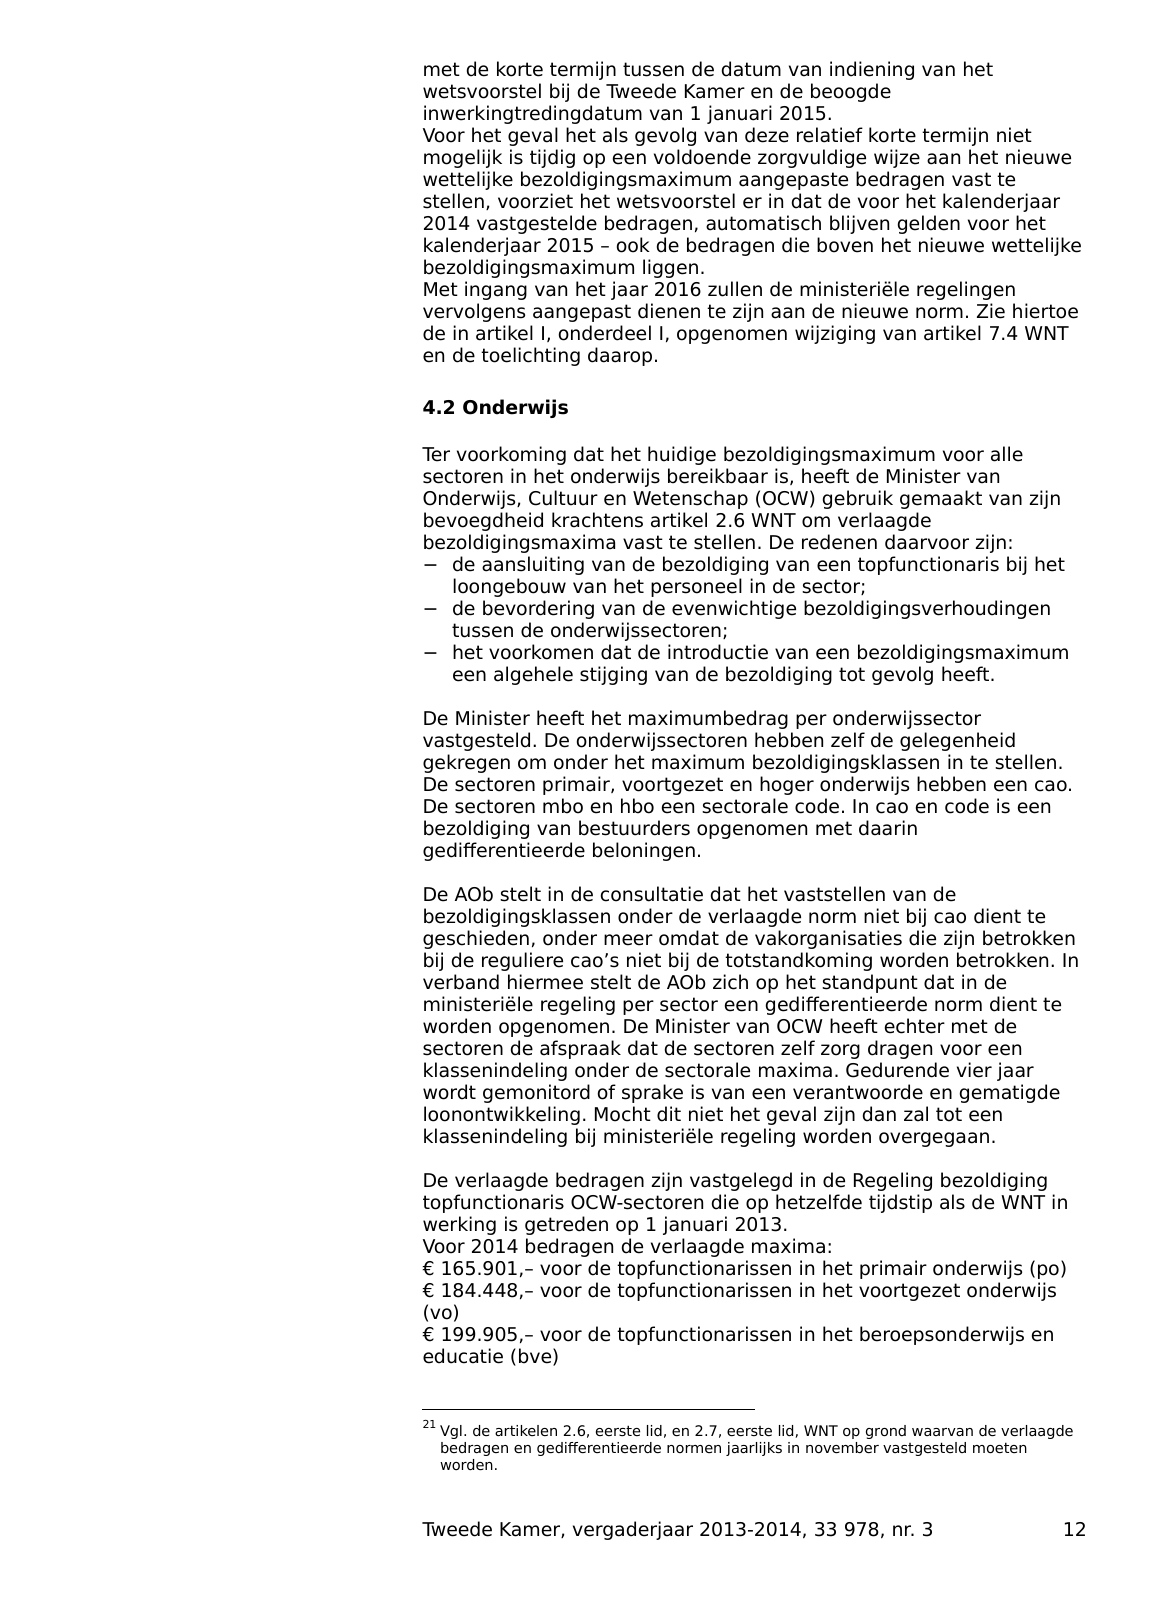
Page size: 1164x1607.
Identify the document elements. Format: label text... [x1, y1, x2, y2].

text Met ingang van het jaar 2016 zullen de ministeriële regelingen vervolgens aangepast dienen te zijn aan de nieuwe norm. Zie hiertoe de in artikel I, onderdeel I, opgenomen wijziging van artikel 7.4 WNT en de toelichting daarop. [422, 279, 1087, 367]
text Voor 2014 bedragen de verlaagde maxima: [422, 1236, 1087, 1258]
text met de korte termijn tussen de datum van indiening van het wetsvoorstel bij de Tweede Kamer en de beoogde inwerkingtredingdatum van 1 januari 2015. [422, 59, 1087, 125]
text − het voorkomen dat de introductie van een bezoldigingsmaximum een algehele stijging van de bezoldiging tot gevolg heeft. [422, 642, 1087, 686]
text Vgl. de artikelen 2.6, eerste lid, en 2.7, eerste lid, WNT op grond waarvan de verlaagde bedragen en gedifferentieerde normen jaarlijks in november vastgesteld moeten worden. [422, 1418, 1087, 1474]
text De verlaagde bedragen zijn vastgelegd in de Regeling bezoldiging topfunctionaris OCW-sectoren die op hetzelfde tijdstip als de WNT in werking is getreden op 1 januari 2013. [422, 1170, 1087, 1236]
text − de bevordering van de evenwichtige bezoldigingsverhoudingen tussen de onderwijssectoren; [422, 598, 1087, 642]
text De Minister heeft het maximumbedrag per onderwijssector vastgesteld. De onderwijssectoren hebben zelf de gelegenheid gekregen om onder het maximum bezoldigingsklassen in te stellen. De sectoren primair, voortgezet en hoger onderwijs hebben een cao. De sectoren mbo en hbo een sectorale code. In cao en code is een bezoldiging van bestuurders opgenomen met daarin gedifferentieerde beloningen. [422, 708, 1087, 862]
text De AOb stelt in de consultatie dat het vaststellen van de bezoldigingsklassen onder de verlaagde norm niet bij cao dient te geschieden, onder meer omdat de vakorganisaties die zijn betrokken bij de reguliere cao’s niet bij de totstandkoming worden betrokken. In verband hiermee stelt de AOb zich op het standpunt dat in de ministeriële regeling per sector een gedifferentieerde norm dient te worden opgenomen. De Minister van OCW heeft echter met de sectoren de afspraak dat de sectoren zelf zorg dragen voor een klassenindeling onder de sectorale maxima. Gedurende vier jaar wordt gemonitord of sprake is van een verantwoorde en gematigde loonontwikkeling. Mocht dit niet het geval zijn dan zal tot een klassenindeling bij ministeriële regeling worden overgegaan. [422, 884, 1087, 1147]
text € 199.905,– voor de topfunctionarissen in het beroepsonderwijs en educatie (bve) [422, 1323, 1087, 1367]
text Voor het geval het als gevolg van deze relatief korte termijn niet mogelijk is tijdig op een voldoende zorgvuldige wijze aan het nieuwe wettelijke bezoldigingsmaximum aangepaste bedragen vast te stellen, voorziet het wetsvoorstel er in dat de voor het kalenderjaar 2014 vastgestelde bedragen, automatisch blijven gelden voor het kalenderjaar 2015 – ook de bedragen die boven het nieuwe wettelijke bezoldigingsmaximum liggen. [422, 125, 1087, 279]
subtitle 4.2 Onderwijs [422, 397, 1087, 419]
text € 165.901,– voor de topfunctionarissen in het primair onderwijs (po) [422, 1258, 1087, 1279]
text − de aansluiting van de bezoldiging van een topfunctionaris bij het loongebouw van het personeel in de sector; [422, 554, 1087, 598]
text € 184.448,– voor de topfunctionarissen in het voortgezet onderwijs (vo) [422, 1279, 1087, 1323]
text Ter voorkoming dat het huidige bezoldigingsmaximum voor alle sectoren in het onderwijs bereikbaar is, heeft de Minister van Onderwijs, Cultuur en Wetenschap (OCW) gebruik gemaakt van zijn bevoegdheid krachtens artikel 2.6 WNT om verlaagde bezoldigingsmaxima vast te stellen. De redenen daarvoor zijn: [422, 444, 1087, 554]
